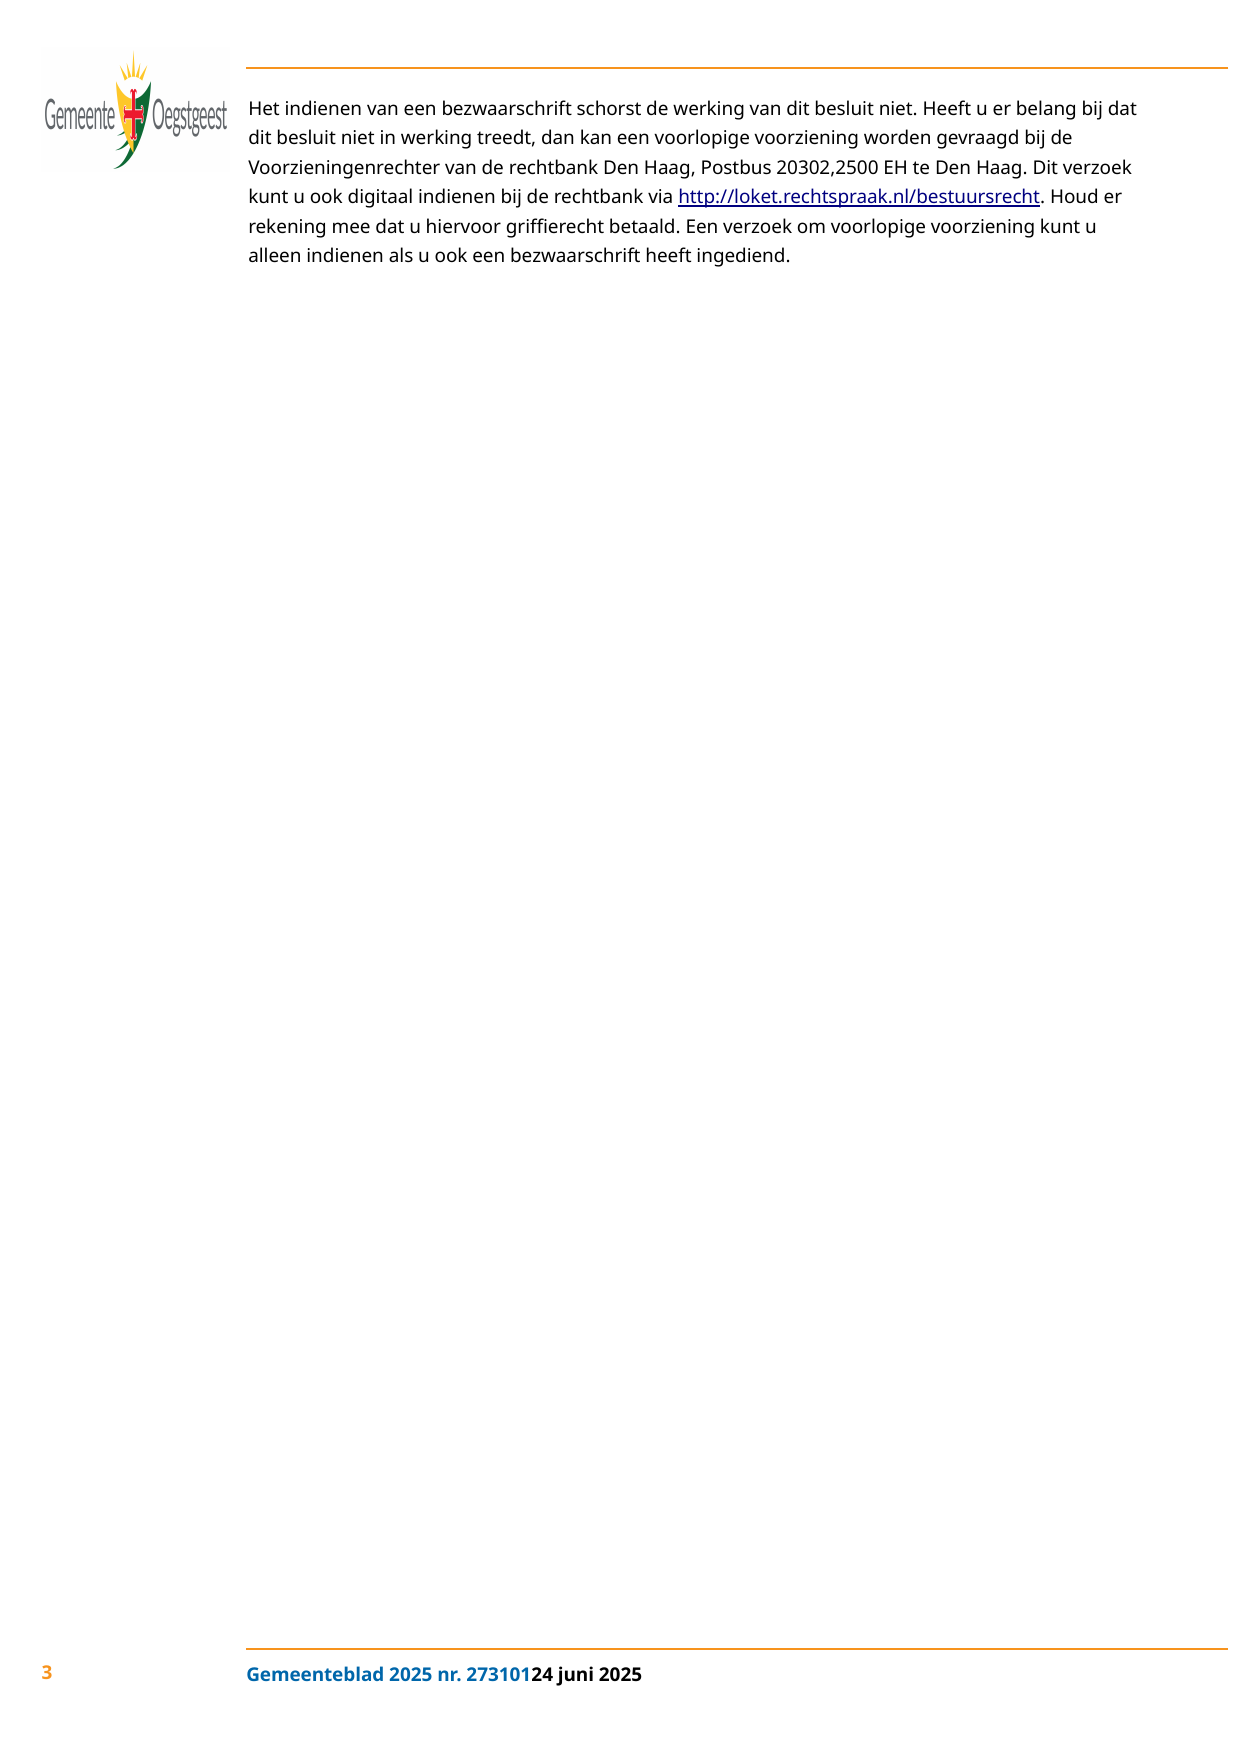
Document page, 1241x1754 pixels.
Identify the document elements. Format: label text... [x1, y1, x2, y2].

text Het indienen van een bezwaarschrift schorst de werking van dit besluit niet. Heeft u er belang bij dat dit besluit niet in werking treedt, dan kan een voorlopige voorziening worden gevraagd bij de Voorzieningenrechter van de rechtbank Den Haag, Postbus 20302,2500 EH te Den Haag. Dit verzoek kunt u ook digitaal indienen bij de rechtbank via http://loket.rechtspraak.nl/bestuursrecht. Houd er rekening mee dat u hiervoor griffierecht betaald. Een verzoek om voorlopige voorziening kunt u alleen indienen als u ook een bezwaarschrift heeft ingediend. [248, 95, 1152, 268]
picture [41, 47, 231, 172]
